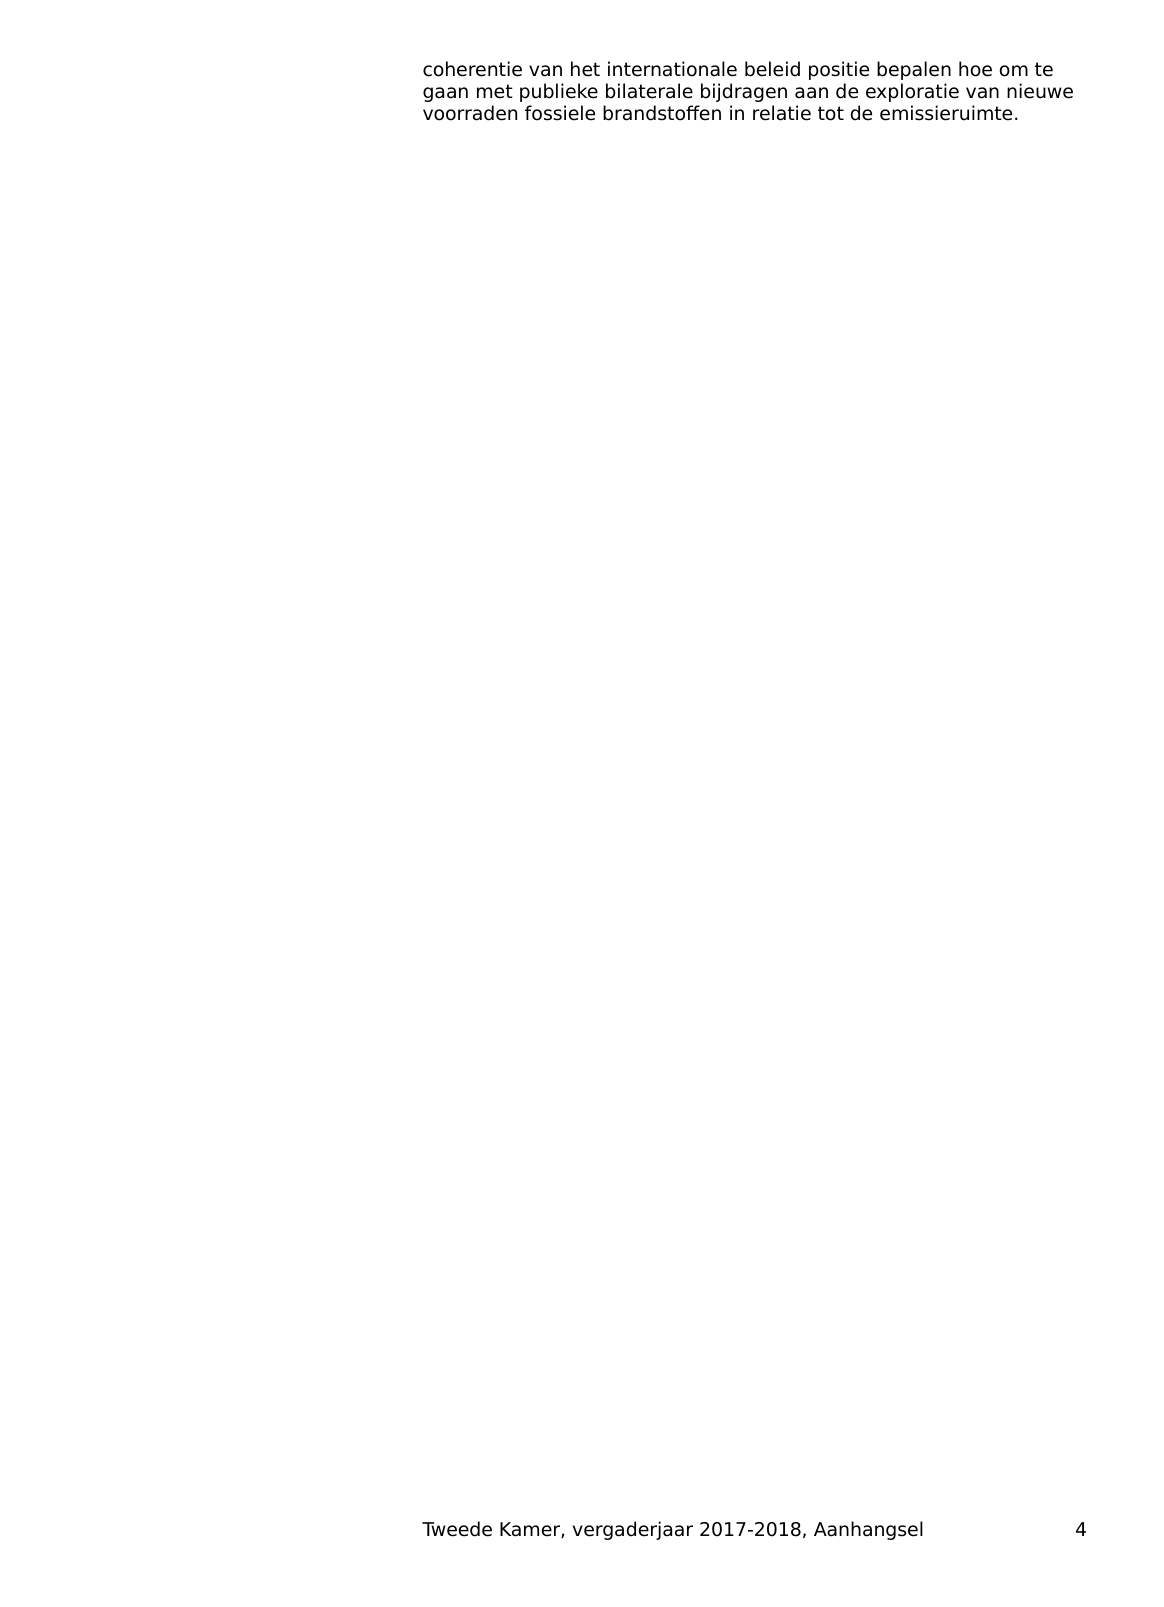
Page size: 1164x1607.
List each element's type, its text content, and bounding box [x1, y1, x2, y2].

text coherentie van het internationale beleid positie bepalen hoe om te gaan met publieke bilaterale bijdragen aan de exploratie van nieuwe voorraden fossiele brandstoffen in relatie tot de emissieruimte. [422, 59, 1087, 125]
